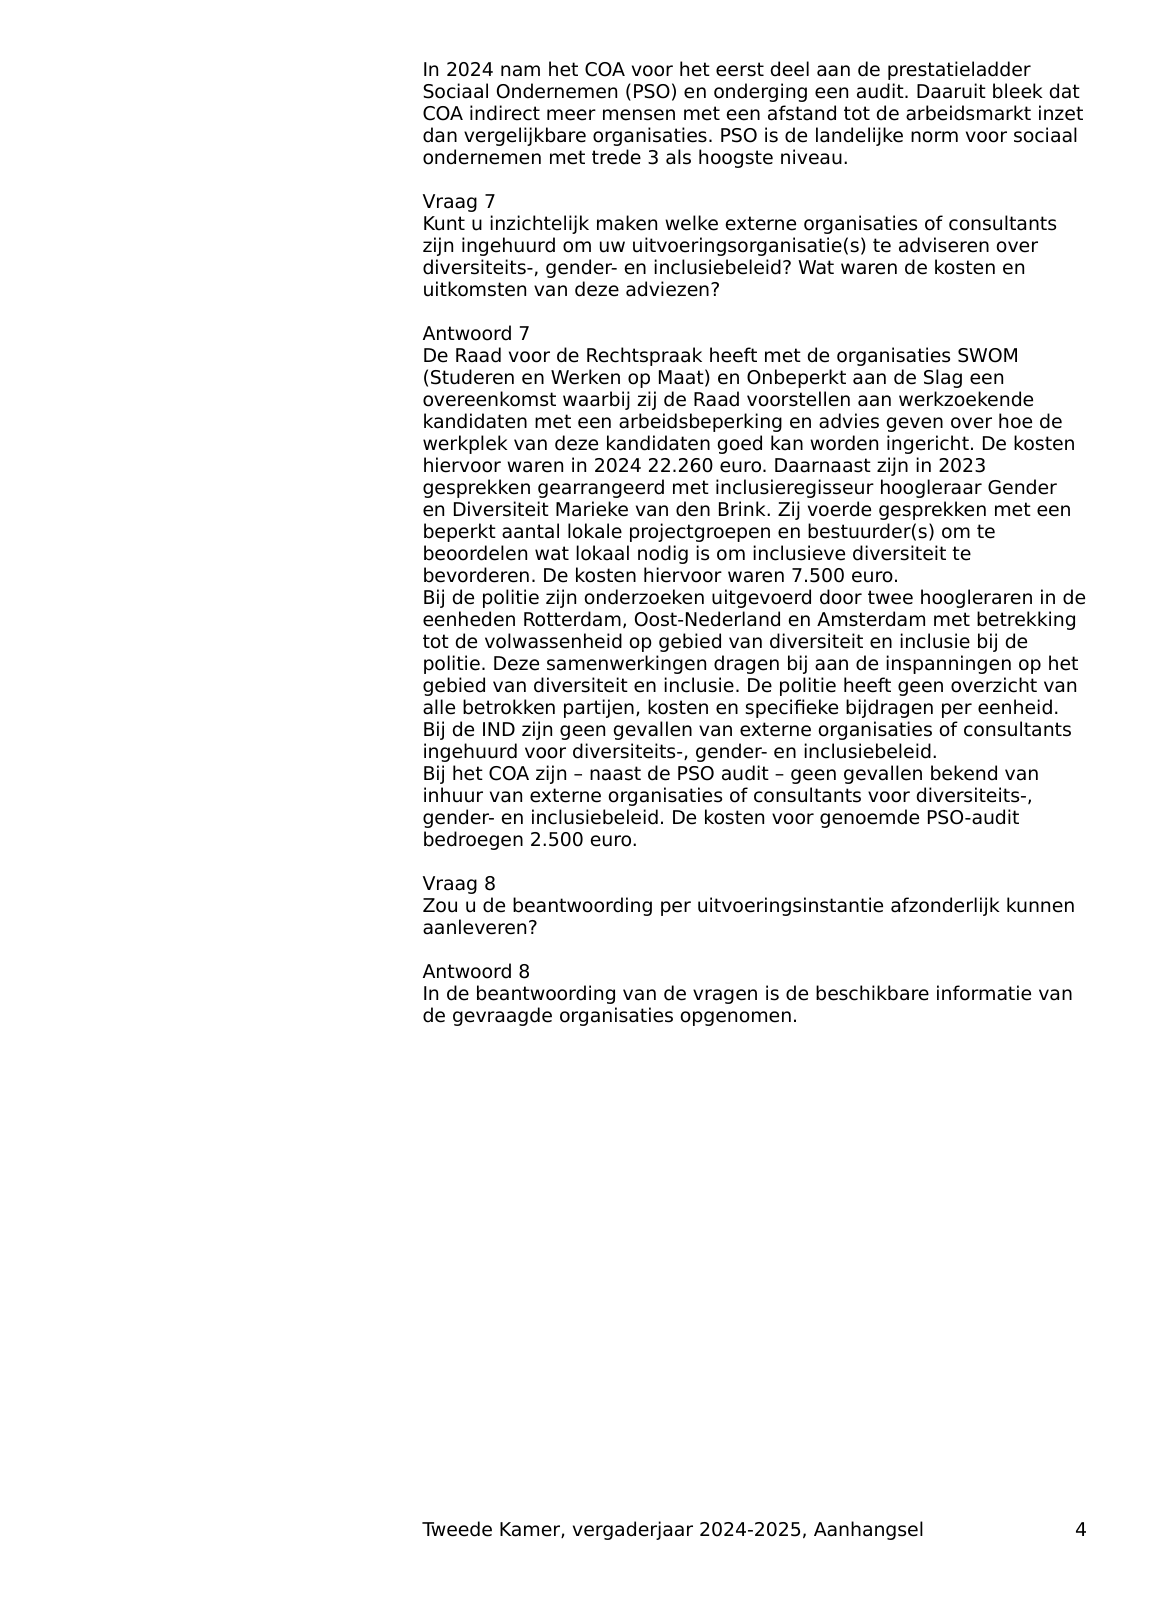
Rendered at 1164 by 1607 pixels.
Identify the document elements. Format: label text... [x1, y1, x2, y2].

text Vraag 8 [422, 873, 1087, 895]
text De Raad voor de Rechtspraak heeft met de organisaties SWOM (Studeren en Werken op Maat) en Onbeperkt aan de Slag een overeenkomst waarbij zij de Raad voorstellen aan werkzoekende kandidaten met een arbeidsbeperking en advies geven over hoe de werkplek van deze kandidaten goed kan worden ingericht. De kosten hiervoor waren in 2024 22.260 euro. Daarnaast zijn in 2023 gesprekken gearrangeerd met inclusieregisseur hoogleraar Gender en Diversiteit Marieke van den Brink. Zij voerde gesprekken met een beperkt aantal lokale projectgroepen en bestuurder(s) om te beoordelen wat lokaal nodig is om inclusieve diversiteit te bevorderen. De kosten hiervoor waren 7.500 euro. [422, 345, 1087, 587]
text Bij het COA zijn – naast de PSO audit – geen gevallen bekend van inhuur van externe organisaties of consultants voor diversiteits-, gender- en inclusiebeleid. De kosten voor genoemde PSO-audit bedroegen 2.500 euro. [422, 763, 1087, 851]
text In 2024 nam het COA voor het eerst deel aan de prestatieladder Sociaal Ondernemen (PSO) en onderging een audit. Daaruit bleek dat COA indirect meer mensen met een afstand tot de arbeidsmarkt inzet dan vergelijkbare organisaties. PSO is de landelijke norm voor sociaal ondernemen met trede 3 als hoogste niveau. [422, 59, 1087, 169]
text Antwoord 7 [422, 323, 1087, 345]
text Vraag 7 [422, 191, 1087, 213]
text In de beantwoording van de vragen is de beschikbare informatie van de gevraagde organisaties opgenomen. [422, 983, 1087, 1027]
text Zou u de beantwoording per uitvoeringsinstantie afzonderlijk kunnen aanleveren? [422, 895, 1087, 939]
text Kunt u inzichtelijk maken welke externe organisaties of consultants zijn ingehuurd om uw uitvoeringsorganisatie(s) te adviseren over diversiteits-, gender- en inclusiebeleid? Wat waren de kosten en uitkomsten van deze adviezen? [422, 213, 1087, 301]
text Antwoord 8 [422, 961, 1087, 983]
text Bij de IND zijn geen gevallen van externe organisaties of consultants ingehuurd voor diversiteits-, gender- en inclusiebeleid. [422, 719, 1087, 763]
text Bij de politie zijn onderzoeken uitgevoerd door twee hoogleraren in de eenheden Rotterdam, Oost-Nederland en Amsterdam met betrekking tot de volwassenheid op gebied van diversiteit en inclusie bij de politie. Deze samenwerkingen dragen bij aan de inspanningen op het gebied van diversiteit en inclusie. De politie heeft geen overzicht van alle betrokken partijen, kosten en specifieke bijdragen per eenheid. [422, 587, 1087, 719]
